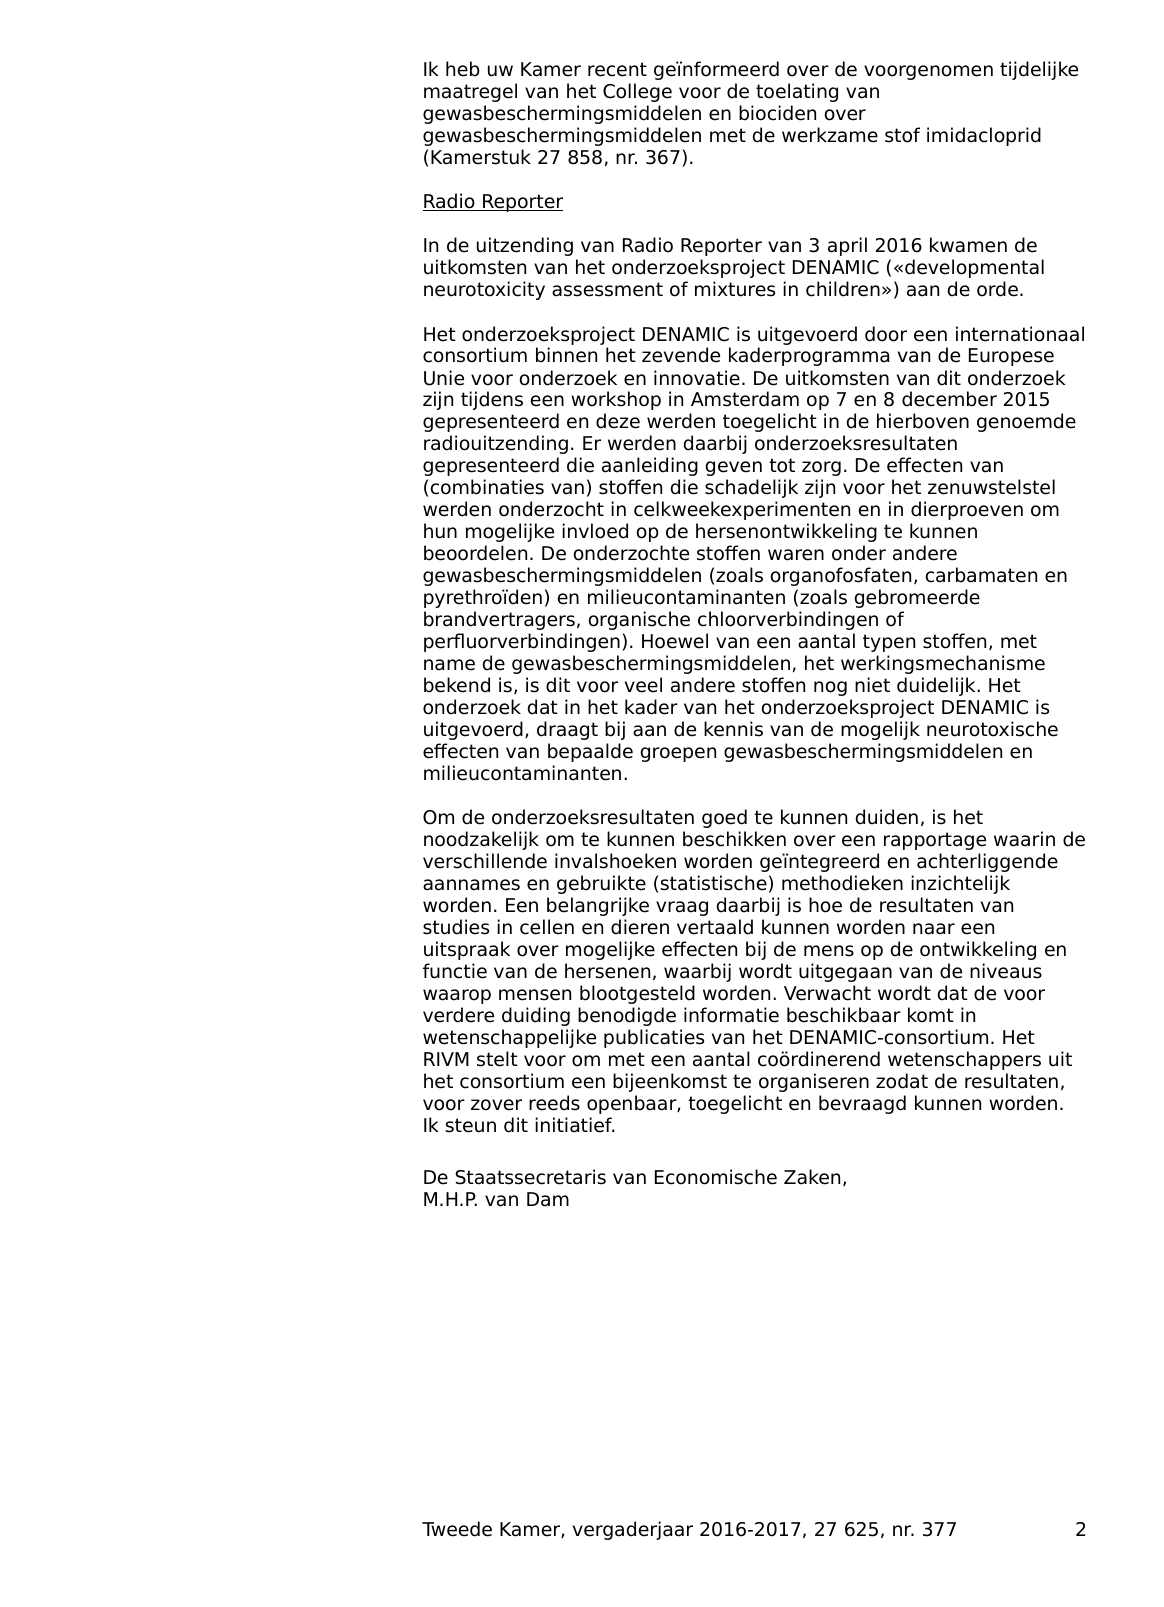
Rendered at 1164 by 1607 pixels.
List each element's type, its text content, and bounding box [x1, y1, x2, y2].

text In de uitzending van Radio Reporter van 3 april 2016 kwamen de uitkomsten van het onderzoeksproject DENAMIC («developmental neurotoxicity assessment of mixtures in children») aan de orde. [422, 235, 1087, 301]
text Het onderzoeksproject DENAMIC is uitgevoerd door een internationaal consortium binnen het zevende kaderprogramma van de Europese Unie voor onderzoek en innovatie. De uitkomsten van dit onderzoek zijn tijdens een workshop in Amsterdam op 7 en 8 december 2015 gepresenteerd en deze werden toegelicht in de hierboven genoemde radiouitzending. Er werden daarbij onderzoeksresultaten gepresenteerd die aanleiding geven tot zorg. De effecten van (combinaties van) stoffen die schadelijk zijn voor het zenuwstelstel werden onderzocht in celkweekexperimenten en in dierproeven om hun mogelijke invloed op de hersenontwikkeling te kunnen beoordelen. De onderzochte stoffen waren onder andere gewasbeschermingsmiddelen (zoals organofosfaten, carbamaten en pyrethroïden) en milieucontaminanten (zoals gebromeerde brandvertragers, organische chloorverbindingen of perfluorverbindingen). Hoewel van een aantal typen stoffen, met name de gewasbeschermingsmiddelen, het werkingsmechanisme bekend is, is dit voor veel andere stoffen nog niet duidelijk. Het onderzoek dat in het kader van het onderzoeksproject DENAMIC is uitgevoerd, draagt bij aan de kennis van de mogelijk neurotoxische effecten van bepaalde groepen gewasbeschermingsmiddelen en milieucontaminanten. [422, 323, 1087, 785]
subtitle Radio Reporter [422, 191, 1087, 213]
text De Staatssecretaris van Economische Zaken, M.H.P. van Dam [422, 1167, 1087, 1211]
text Ik heb uw Kamer recent geïnformeerd over de voorgenomen tijdelijke maatregel van het College voor de toelating van gewasbeschermingsmiddelen en biociden over gewasbeschermingsmiddelen met de werkzame stof imidacloprid (Kamerstuk 27 858, nr. 367). [422, 59, 1087, 169]
text Om de onderzoeksresultaten goed te kunnen duiden, is het noodzakelijk om te kunnen beschikken over een rapportage waarin de verschillende invalshoeken worden geïntegreerd en achterliggende aannames en gebruikte (statistische) methodieken inzichtelijk worden. Een belangrijke vraag daarbij is hoe de resultaten van studies in cellen en dieren vertaald kunnen worden naar een uitspraak over mogelijke effecten bij de mens op de ontwikkeling en functie van de hersenen, waarbij wordt uitgegaan van de niveaus waarop mensen blootgesteld worden. Verwacht wordt dat de voor verdere duiding benodigde informatie beschikbaar komt in wetenschappelijke publicaties van het DENAMIC-consortium. Het RIVM stelt voor om met een aantal coördinerend wetenschappers uit het consortium een bijeenkomst te organiseren zodat de resultaten, voor zover reeds openbaar, toegelicht en bevraagd kunnen worden. Ik steun dit initiatief. [422, 807, 1087, 1137]
